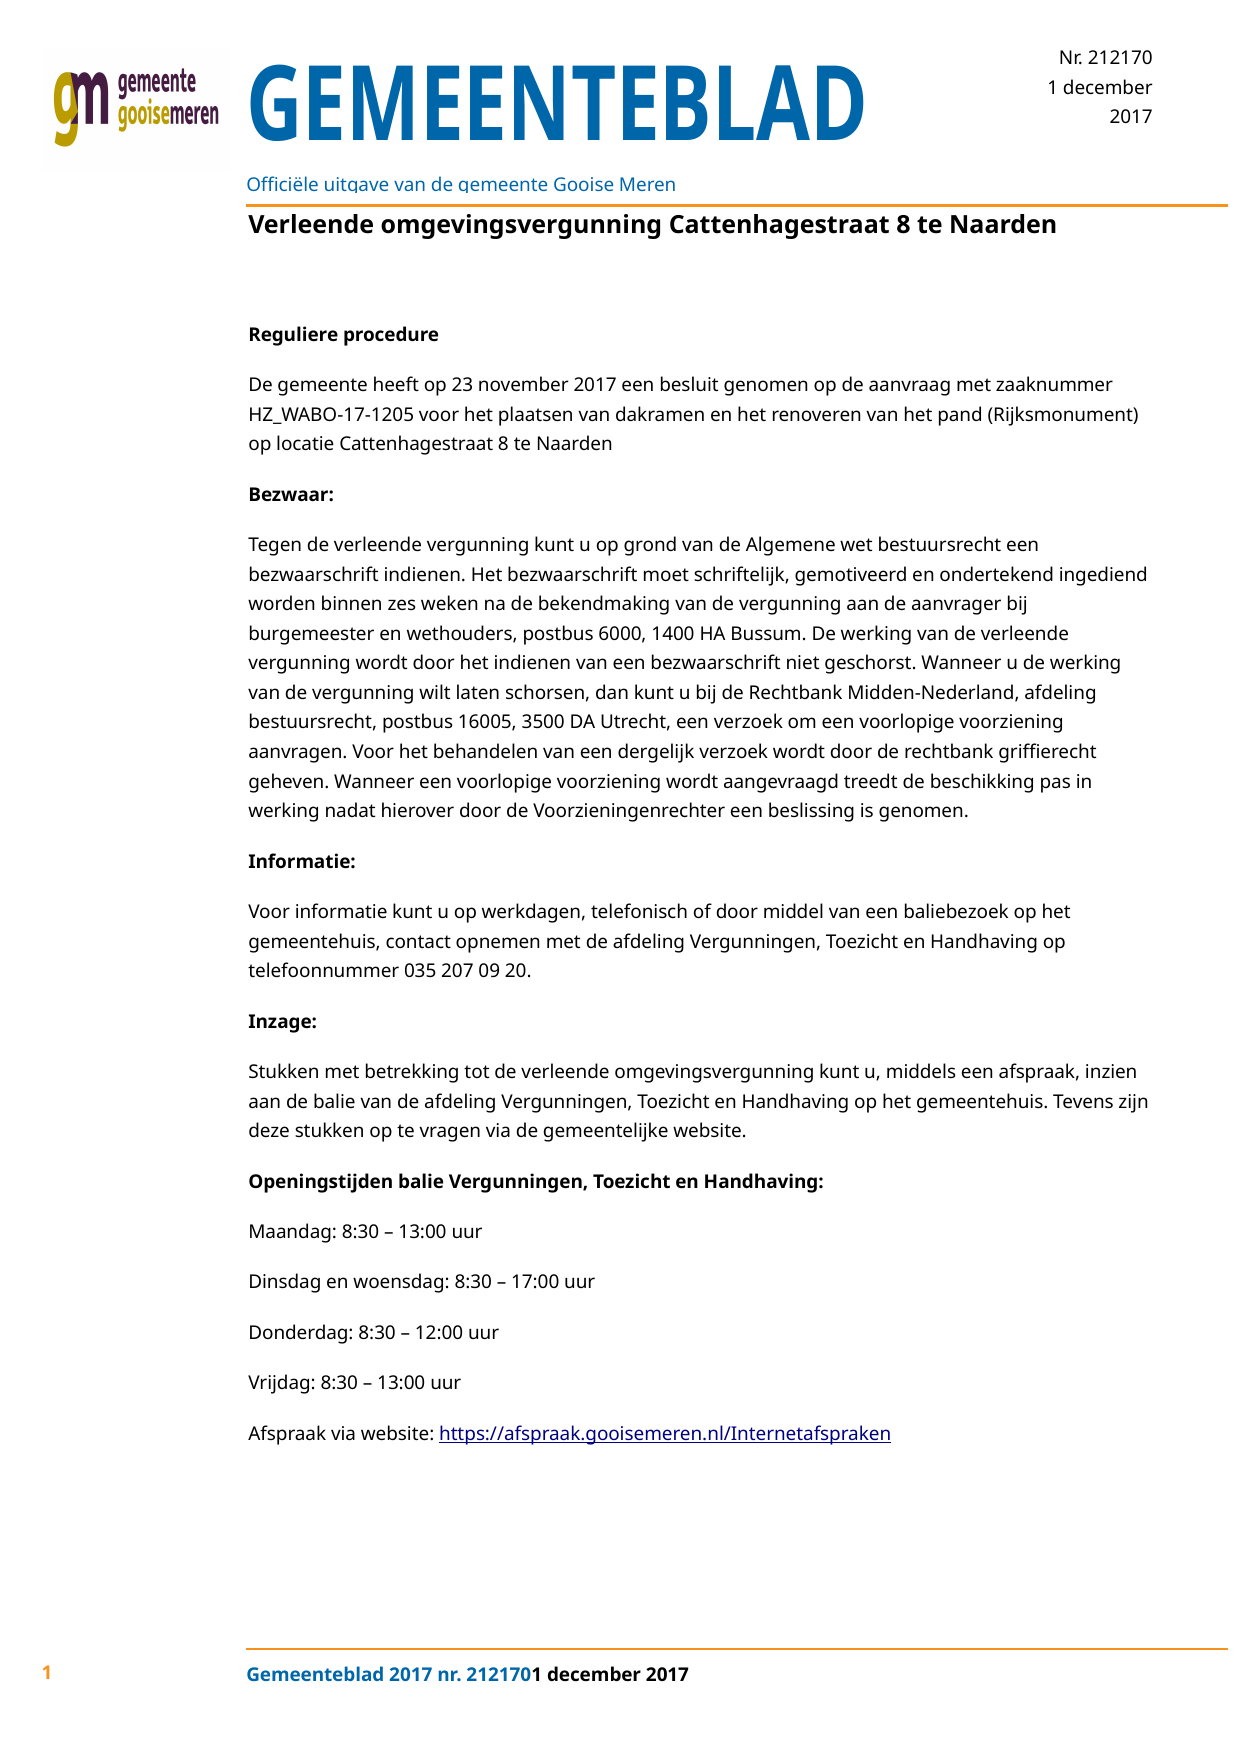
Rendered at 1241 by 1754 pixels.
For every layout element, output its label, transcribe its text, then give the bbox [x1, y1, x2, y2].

text Afspraak via website: https://afspraak.gooisemeren.nl/Internetafspraken [248, 1420, 1152, 1446]
text De gemeente heeft op 23 november 2017 een besluit genomen op de aanvraag met zaaknummer HZ_WABO-17-1205 voor het plaatsen van dakramen en het renoveren van het pand (Rijksmonument) op locatie Cattenhagestraat 8 te Naarden [248, 371, 1152, 456]
text Bezwaar: [248, 481, 1152, 506]
text Verleende omgevingsvergunning Cattenhagestraat 8 te Naarden [248, 207, 1152, 241]
text Reguliere procedure [248, 321, 1152, 346]
text Informatie: [248, 848, 1152, 873]
text Openingstijden balie Vergunningen, Toezicht en Handhaving: [248, 1168, 1152, 1193]
picture [41, 47, 231, 172]
text Voor informatie kunt u op werkdagen, telefonisch of door middel van een baliebezoek op het gemeentehuis, contact opnemen met de afdeling Vergunningen, Toezicht en Handhaving op telefoonnummer 035 207 09 20. [248, 898, 1152, 983]
text Tegen de verleende vergunning kunt u op grond van de Algemene wet bestuursrecht een bezwaarschrift indienen. Het bezwaarschrift moet schriftelijk, gemotiveerd en ondertekend ingediend worden binnen zes weken na de bekendmaking van de vergunning aan de aanvrager bij burgemeester en wethouders, postbus 6000, 1400 HA Bussum. De werking van de verleende vergunning wordt door het indienen van een bezwaarschrift niet geschorst. Wanneer u de werking van de vergunning wilt laten schorsen, dan kunt u bij de Rechtbank Midden-Nederland, afdeling bestuursrecht, postbus 16005, 3500 DA Utrecht, een verzoek om een voorlopige voorziening aanvragen. Voor het behandelen van een dergelijk verzoek wordt door de rechtbank griffierecht geheven. Wanneer een voorlopige voorziening wordt aangevraagd treedt de beschikking pas in werking nadat hierover door de Voorzieningenrechter een beslissing is genomen. [248, 531, 1152, 823]
text Stukken met betrekking tot de verleende omgevingsvergunning kunt u, middels een afspraak, inzien aan de balie van de afdeling Vergunningen, Toezicht en Handhaving op het gemeentehuis. Tevens zijn deze stukken op te vragen via de gemeentelijke website. [248, 1058, 1152, 1143]
text Inzage: [248, 1008, 1152, 1033]
text Dinsdag en woensdag: 8:30 – 17:00 uur [248, 1269, 1152, 1294]
text Vrijdag: 8:30 – 13:00 uur [248, 1369, 1152, 1395]
text Donderdag: 8:30 – 12:00 uur [248, 1319, 1152, 1345]
text Maandag: 8:30 – 13:00 uur [248, 1218, 1152, 1244]
